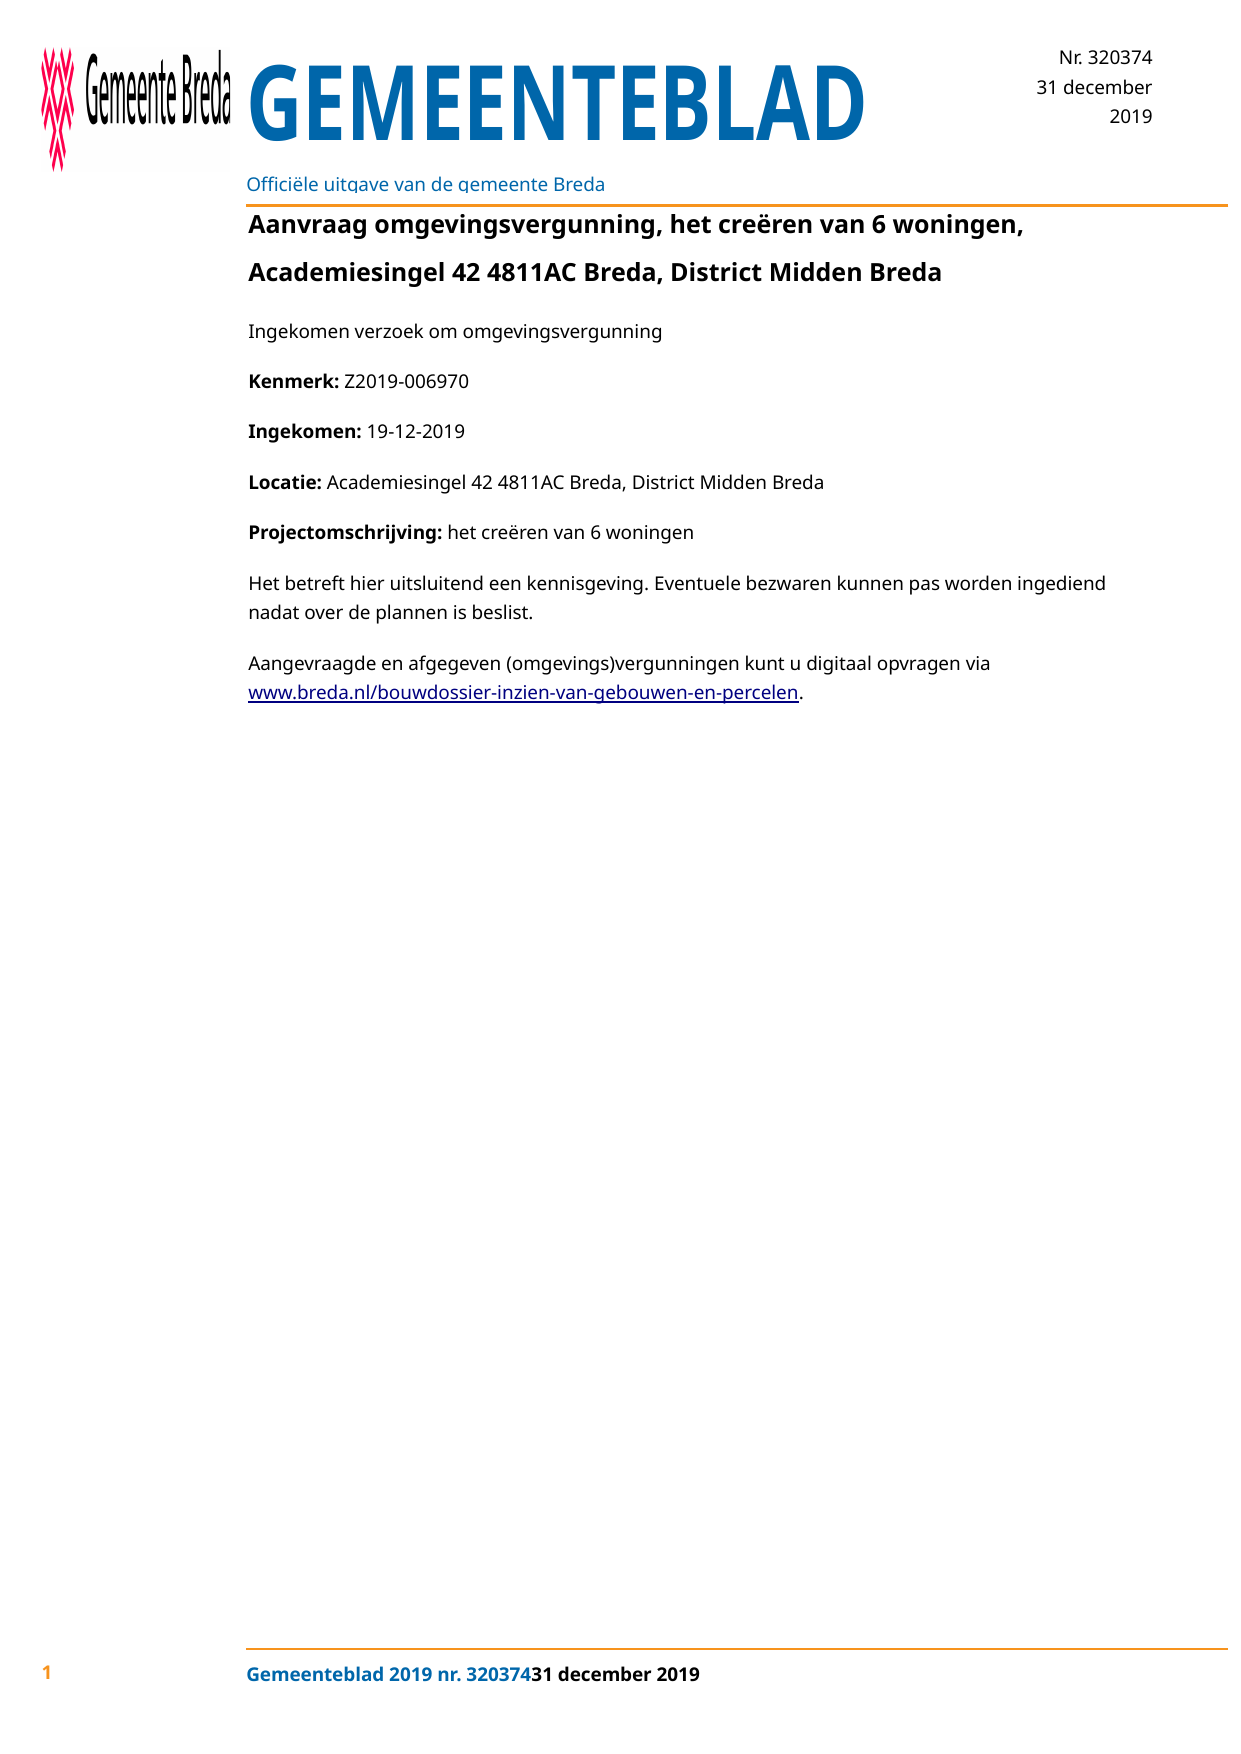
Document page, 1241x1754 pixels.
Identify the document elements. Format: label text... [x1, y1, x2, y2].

text Ingekomen verzoek om omgevingsvergunning [248, 318, 1152, 344]
text Locatie: Academiesingel 42 4811AC Breda, District Midden Breda [248, 469, 1152, 495]
text Kenmerk: Z2019-006970 [248, 368, 1152, 394]
picture [41, 47, 231, 172]
text Het betreft hier uitsluitend een kennisgeving. Eventuele bezwaren kunnen pas worden ingediend nadat over de plannen is beslist. [248, 570, 1152, 625]
text Aangevraagde en afgegeven (omgevings)vergunningen kunt u digitaal opvragen via www.breda.nl/bouwdossier-inzien-van-gebouwen-en-percelen. [248, 650, 1152, 705]
text Aanvraag omgevingsvergunning, het creëren van 6 woningen, Academiesingel 42 4811AC Breda, District Midden Breda [248, 207, 1152, 288]
text Projectomschrijving: het creëren van 6 woningen [248, 519, 1152, 545]
text Ingekomen: 19-12-2019 [248, 419, 1152, 444]
